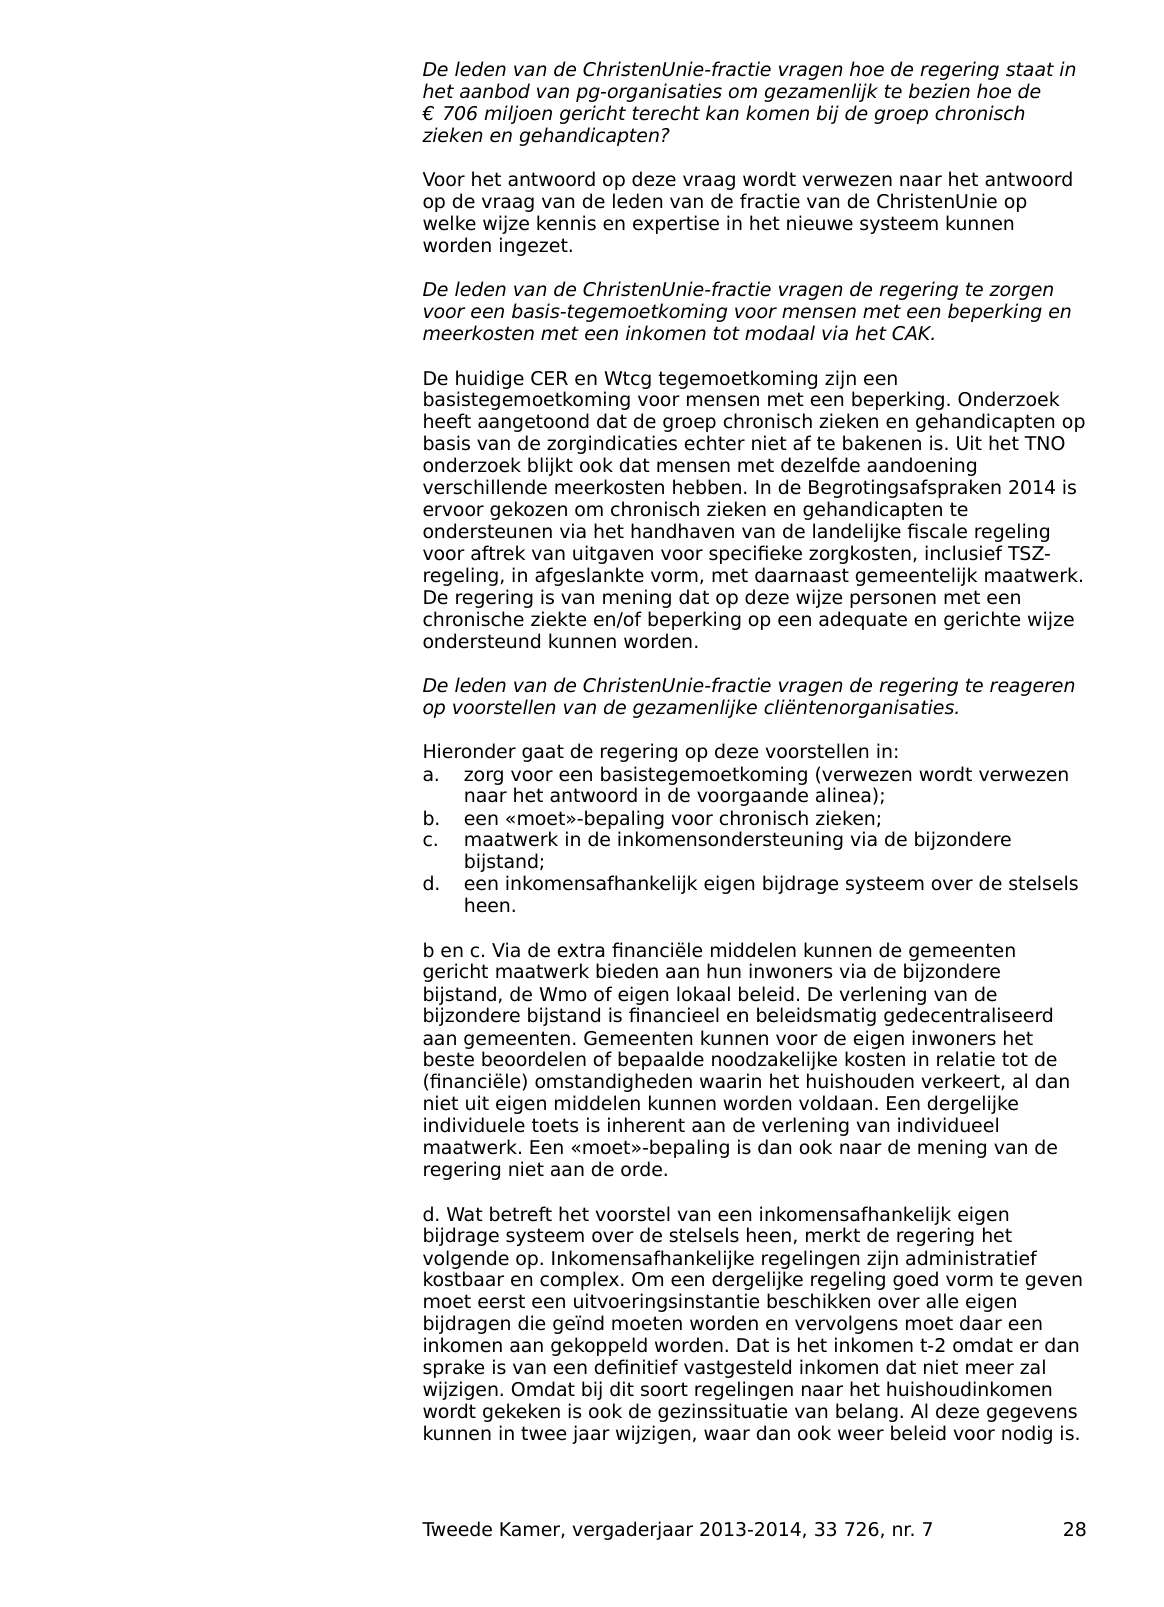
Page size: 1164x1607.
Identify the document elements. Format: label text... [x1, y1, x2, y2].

text Voor het antwoord op deze vraag wordt verwezen naar het antwoord op de vraag van de leden van de fractie van de ChristenUnie op welke wijze kennis en expertise in het nieuwe systeem kunnen worden ingezet. [422, 169, 1087, 257]
text De leden van de ChristenUnie-fractie vragen hoe de regering staat in het aanbod van pg-organisaties om gezamenlijk te bezien hoe de € 706 miljoen gericht terecht kan komen bij de groep chronisch zieken en gehandicapten? [422, 59, 1087, 147]
text b en c. Via de extra financiële middelen kunnen de gemeenten gericht maatwerk bieden aan hun inwoners via de bijzondere bijstand, de Wmo of eigen lokaal beleid. De verlening van de bijzondere bijstand is financieel en beleidsmatig gedecentraliseerd aan gemeenten. Gemeenten kunnen voor de eigen inwoners het beste beoordelen of bepaalde noodzakelijke kosten in relatie tot de (financiële) omstandigheden waarin het huishouden verkeert, al dan niet uit eigen middelen kunnen worden voldaan. Een dergelijke individuele toets is inherent aan de verlening van individueel maatwerk. Een «moet»-bepaling is dan ook naar de mening van de regering niet aan de orde. [422, 939, 1087, 1181]
text b. een «moet»-bepaling voor chronisch zieken; [422, 807, 1087, 829]
text d. een inkomensafhankelijk eigen bijdrage systeem over de stelsels heen. [422, 873, 1087, 917]
text Hieronder gaat de regering op deze voorstellen in: [422, 741, 1087, 763]
text a. zorg voor een basistegemoetkoming (verwezen wordt verwezen naar het antwoord in de voorgaande alinea); [422, 763, 1087, 807]
text c. maatwerk in de inkomensondersteuning via de bijzondere bijstand; [422, 829, 1087, 873]
text De leden van de ChristenUnie-fractie vragen de regering te reageren op voorstellen van de gezamenlijke cliëntenorganisaties. [422, 675, 1087, 719]
text d. Wat betreft het voorstel van een inkomensafhankelijk eigen bijdrage systeem over de stelsels heen, merkt de regering het volgende op. Inkomensafhankelijke regelingen zijn administratief kostbaar en complex. Om een dergelijke regeling goed vorm te geven moet eerst een uitvoeringsinstantie beschikken over alle eigen bijdragen die geïnd moeten worden en vervolgens moet daar een inkomen aan gekoppeld worden. Dat is het inkomen t-2 omdat er dan sprake is van een definitief vastgesteld inkomen dat niet meer zal wijzigen. Omdat bij dit soort regelingen naar het huishoudinkomen wordt gekeken is ook de gezinssituatie van belang. Al deze gegevens kunnen in twee jaar wijzigen, waar dan ook weer beleid voor nodig is. [422, 1203, 1087, 1445]
text De leden van de ChristenUnie-fractie vragen de regering te zorgen voor een basis-tegemoetkoming voor mensen met een beperking en meerkosten met een inkomen tot modaal via het CAK. [422, 279, 1087, 345]
text De huidige CER en Wtcg tegemoetkoming zijn een basistegemoetkoming voor mensen met een beperking. Onderzoek heeft aangetoond dat de groep chronisch zieken en gehandicapten op basis van de zorgindicaties echter niet af te bakenen is. Uit het TNO onderzoek blijkt ook dat mensen met dezelfde aandoening verschillende meerkosten hebben. In de Begrotingsafspraken 2014 is ervoor gekozen om chronisch zieken en gehandicapten te ondersteunen via het handhaven van de landelijke fiscale regeling voor aftrek van uitgaven voor specifieke zorgkosten, inclusief TSZ-regeling, in afgeslankte vorm, met daarnaast gemeentelijk maatwerk. De regering is van mening dat op deze wijze personen met een chronische ziekte en/of beperking op een adequate en gerichte wijze ondersteund kunnen worden. [422, 367, 1087, 653]
